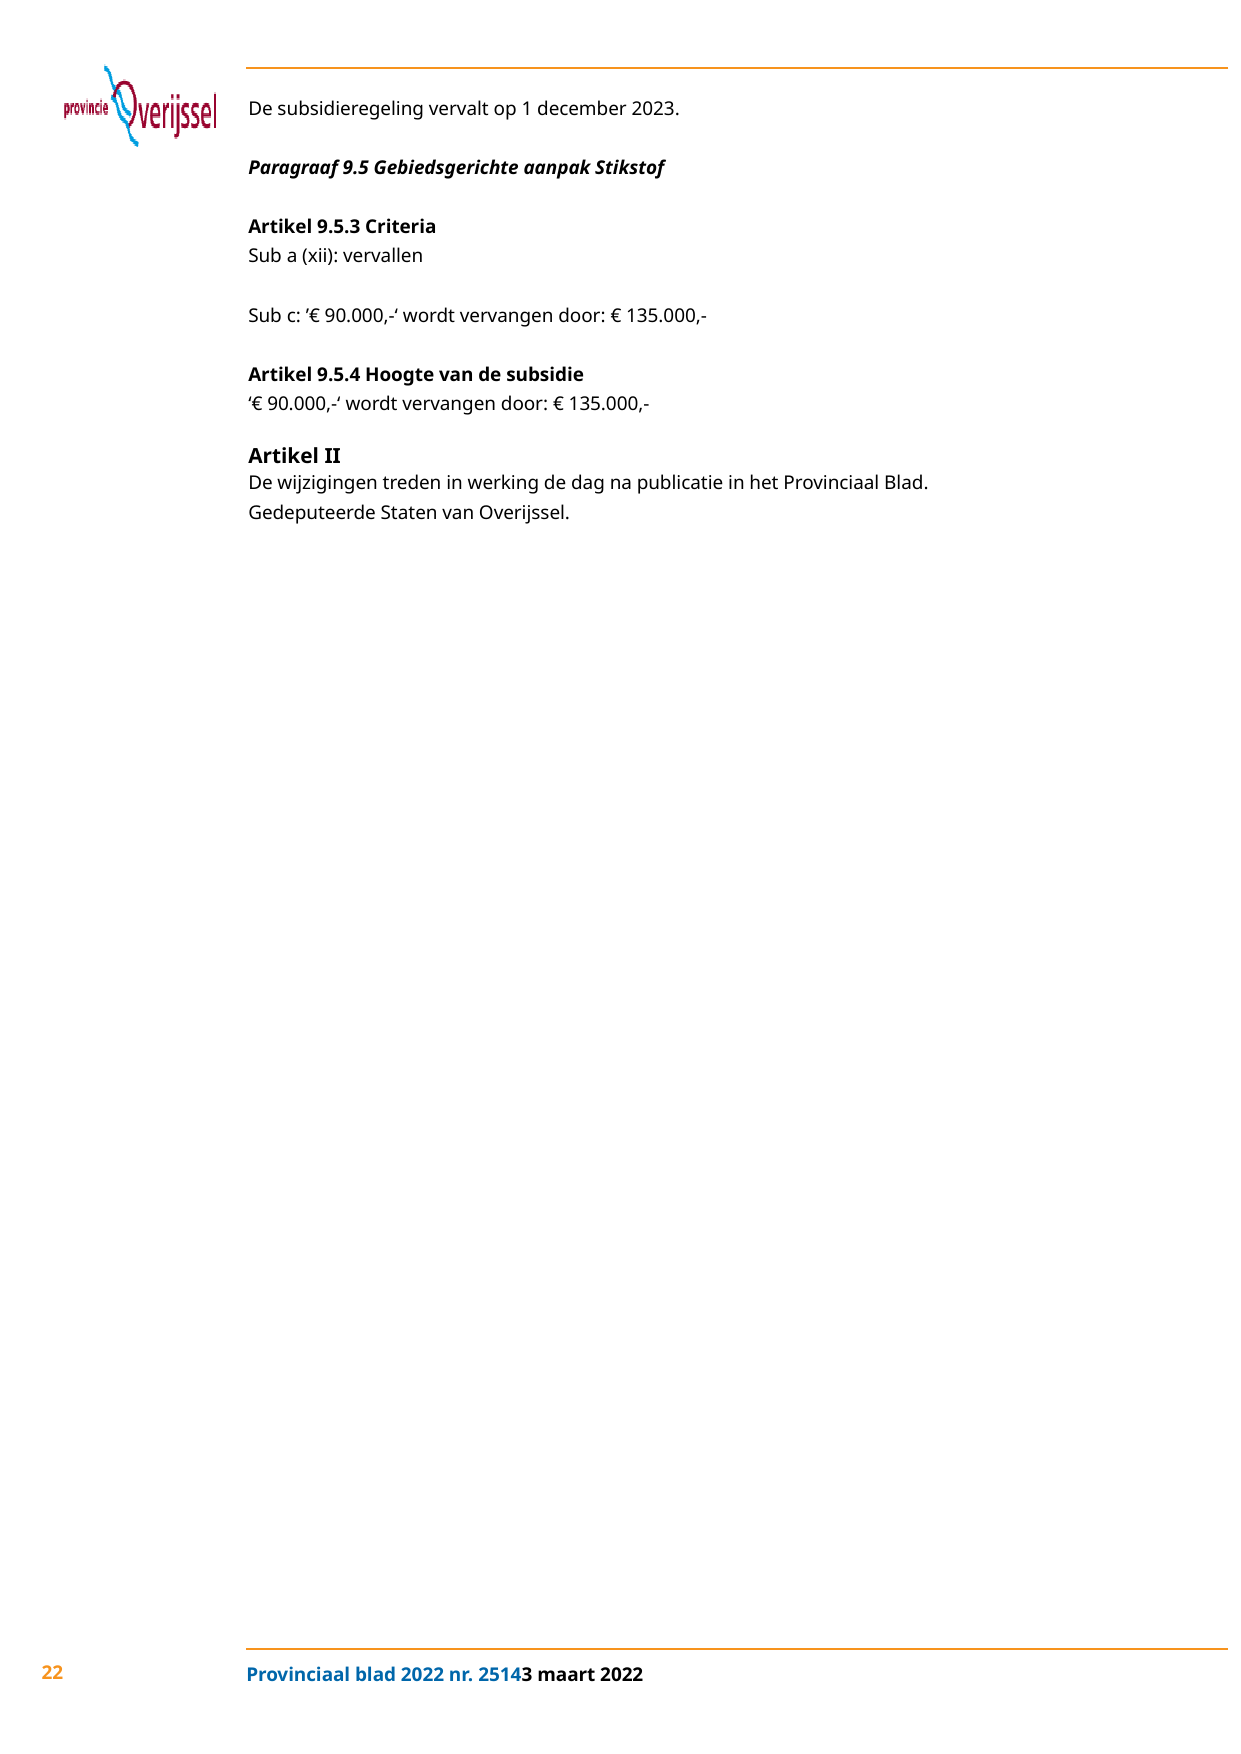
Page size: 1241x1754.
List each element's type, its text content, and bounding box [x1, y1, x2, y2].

text Artikel II [248, 441, 1152, 469]
text De subsidieregeling vervalt op 1 december 2023. [248, 95, 1152, 121]
text ‘€ 90.000,-‘ wordt vervangen door: € 135.000,- [248, 391, 1152, 416]
picture [41, 47, 231, 172]
text Artikel 9.5.4 Hoogte van de subsidie [248, 361, 1152, 387]
text Sub c: ’€ 90.000,-‘ wordt vervangen door: € 135.000,- [248, 302, 1152, 328]
text Gedeputeerde Staten van Overijssel. [248, 499, 1152, 525]
text De wijzigingen treden in werking de dag na publicatie in het Provinciaal Blad. [248, 469, 1152, 495]
text Sub a (xii): vervallen [248, 243, 1152, 268]
text Paragraaf 9.5 Gebiedsgerichte aanpak Stikstof [248, 154, 1152, 180]
text Artikel 9.5.3 Criteria [248, 213, 1152, 239]
